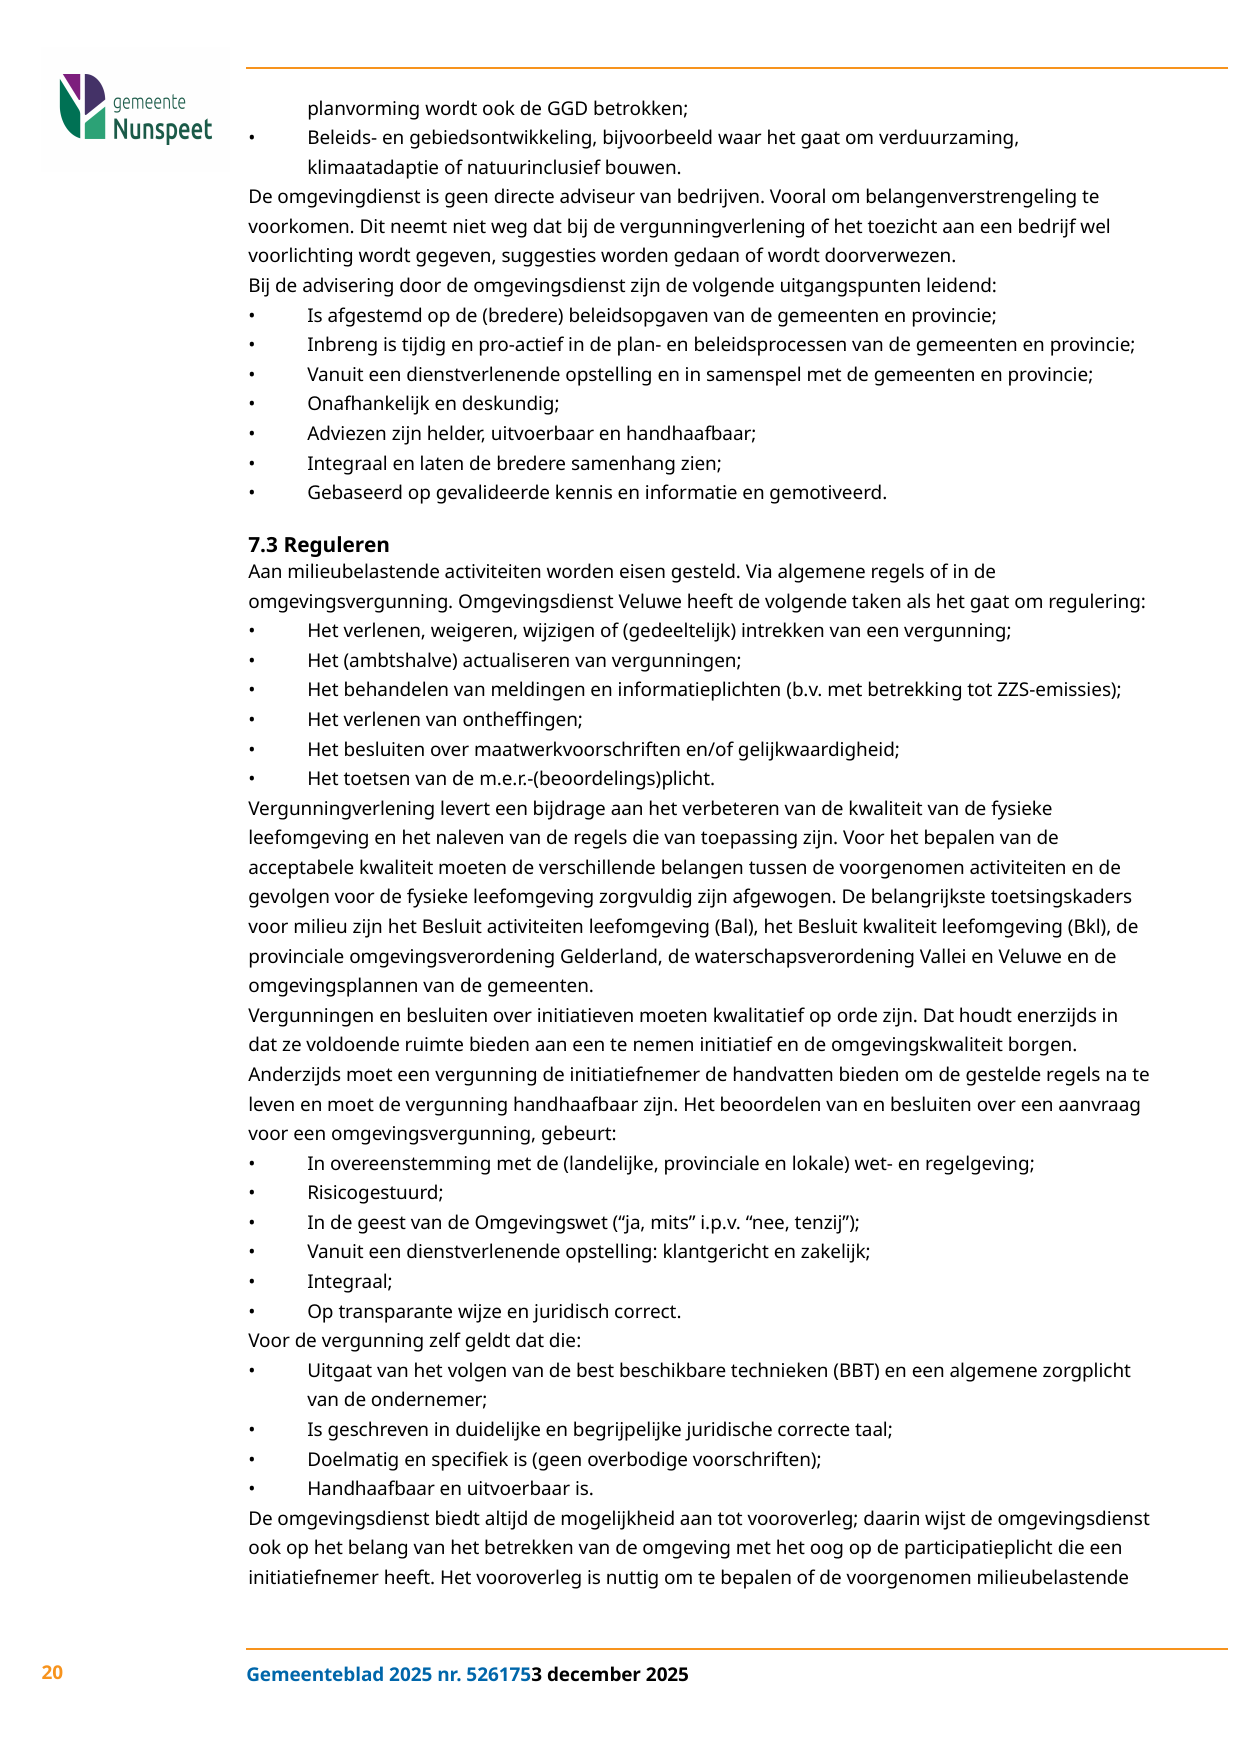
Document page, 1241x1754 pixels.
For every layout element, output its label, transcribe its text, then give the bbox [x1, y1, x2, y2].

list Het verlenen van ontheffingen; [248, 706, 1152, 732]
list Op transparante wijze en juridisch correct. [248, 1298, 1152, 1323]
list Het besluiten over maatwerkvoorschriften en/of gelijkwaardigheid; [248, 736, 1152, 761]
list Doelmatig en specifiek is (geen overbodige voorschriften); [248, 1446, 1152, 1471]
text Vergunningverlening levert een bijdrage aan het verbeteren van de kwaliteit van de fysieke leefomgeving en het naleven van de regels die van toepassing zijn. Voor het bepalen van de acceptabele kwaliteit moeten de verschillende belangen tussen de voorgenomen activiteiten en de gevolgen voor de fysieke leefomgeving zorgvuldig zijn afgewogen. De belangrijkste toetsingskaders voor milieu zijn het Besluit activiteiten leefomgeving (Bal), het Besluit kwaliteit leefomgeving (Bkl), de provinciale omgevingsverordening Gelderland, de waterschapsverordening Vallei en Veluwe en de omgevingsplannen van de gemeenten. [248, 795, 1152, 998]
text 7.3 Reguleren [248, 530, 1152, 558]
list In de geest van de Omgevingswet (“ja, mits” i.p.v. “nee, tenzij”); [248, 1209, 1152, 1235]
list Onafhankelijk en deskundig; [248, 391, 1152, 416]
text Vergunningen en besluiten over initiatieven moeten kwalitatief op orde zijn. Dat houdt enerzijds in dat ze voldoende ruimte bieden aan een te nemen initiatief en de omgevingskwaliteit borgen. Anderzijds moet een vergunning de initiatiefnemer de handvatten bieden om de gestelde regels na te leven en moet de vergunning handhaafbaar zijn. Het beoordelen van en besluiten over een aanvraag voor een omgevingsvergunning, gebeurt: [248, 1002, 1152, 1146]
list Het verlenen, weigeren, wijzigen of (gedeeltelijk) intrekken van een vergunning; [248, 617, 1152, 643]
text De omgevingdienst is geen directe adviseur van bedrijven. Vooral om belangenverstrengeling te voorkomen. Dit neemt niet weg dat bij de vergunningverlening of het toezicht aan een bedrijf wel voorlichting wordt gegeven, suggesties worden gedaan of wordt doorverwezen. [248, 183, 1152, 268]
list Vanuit een dienstverlenende opstelling: klantgericht en zakelijk; [248, 1239, 1152, 1264]
text Aan milieubelastende activiteiten worden eisen gesteld. Via algemene regels of in de omgevingsvergunning. Omgevingsdienst Veluwe heeft de volgende taken als het gaat om regulering: [248, 558, 1152, 613]
list Het behandelen van meldingen en informatieplichten (b.v. met betrekking tot ZZS-emissies); [248, 677, 1152, 702]
list Adviezen zijn helder, uitvoerbaar en handhaafbaar; [248, 420, 1152, 446]
list Vanuit een dienstverlenende opstelling en in samenspel met de gemeenten en provincie; [248, 361, 1152, 387]
list Handhaafbaar en uitvoerbaar is. [248, 1475, 1152, 1501]
list Integraal; [248, 1268, 1152, 1294]
list Integraal en laten de bredere samenhang zien; [248, 450, 1152, 476]
list Het (ambtshalve) actualiseren van vergunningen; [248, 647, 1152, 673]
text Voor de vergunning zelf geldt dat die: [248, 1327, 1152, 1353]
list Uitgaat van het volgen van de best beschikbare technieken (BBT) en een algemene zorgplicht van de ondernemer; [248, 1357, 1152, 1412]
list In overeenstemming met de (landelijke, provinciale en lokale) wet- en regelgeving; [248, 1150, 1152, 1176]
text De omgevingsdienst biedt altijd de mogelijkheid aan tot vooroverleg; daarin wijst de omgevingsdienst ook op het belang van het betrekken van de omgeving met het oog op de participatieplicht die een initiatiefnemer heeft. Het vooroverleg is nuttig om te bepalen of de voorgenomen milieubelastende [248, 1505, 1152, 1590]
list Beleids- en gebiedsontwikkeling, bijvoorbeeld waar het gaat om verduurzaming, klimaatadaptie of natuurinclusief bouwen. [248, 124, 1152, 180]
list Is afgestemd op de (bredere) beleidsopgaven van de gemeenten en provincie; [248, 302, 1152, 328]
list Gebaseerd op gevalideerde kennis en informatie en gemotiveerd. [248, 479, 1152, 505]
list Het toetsen van de m.e.r.-(beoordelings)plicht. [248, 765, 1152, 791]
picture [41, 47, 231, 172]
list Is geschreven in duidelijke en begrijpelijke juridische correcte taal; [248, 1416, 1152, 1442]
text Bij de advisering door de omgevingsdienst zijn de volgende uitgangspunten leidend: [248, 272, 1152, 298]
list planvorming wordt ook de GGD betrokken; [248, 95, 1152, 121]
list Risicogestuurd; [248, 1179, 1152, 1205]
list Inbreng is tijdig en pro-actief in de plan- en beleidsprocessen van de gemeenten en provincie; [248, 331, 1152, 357]
